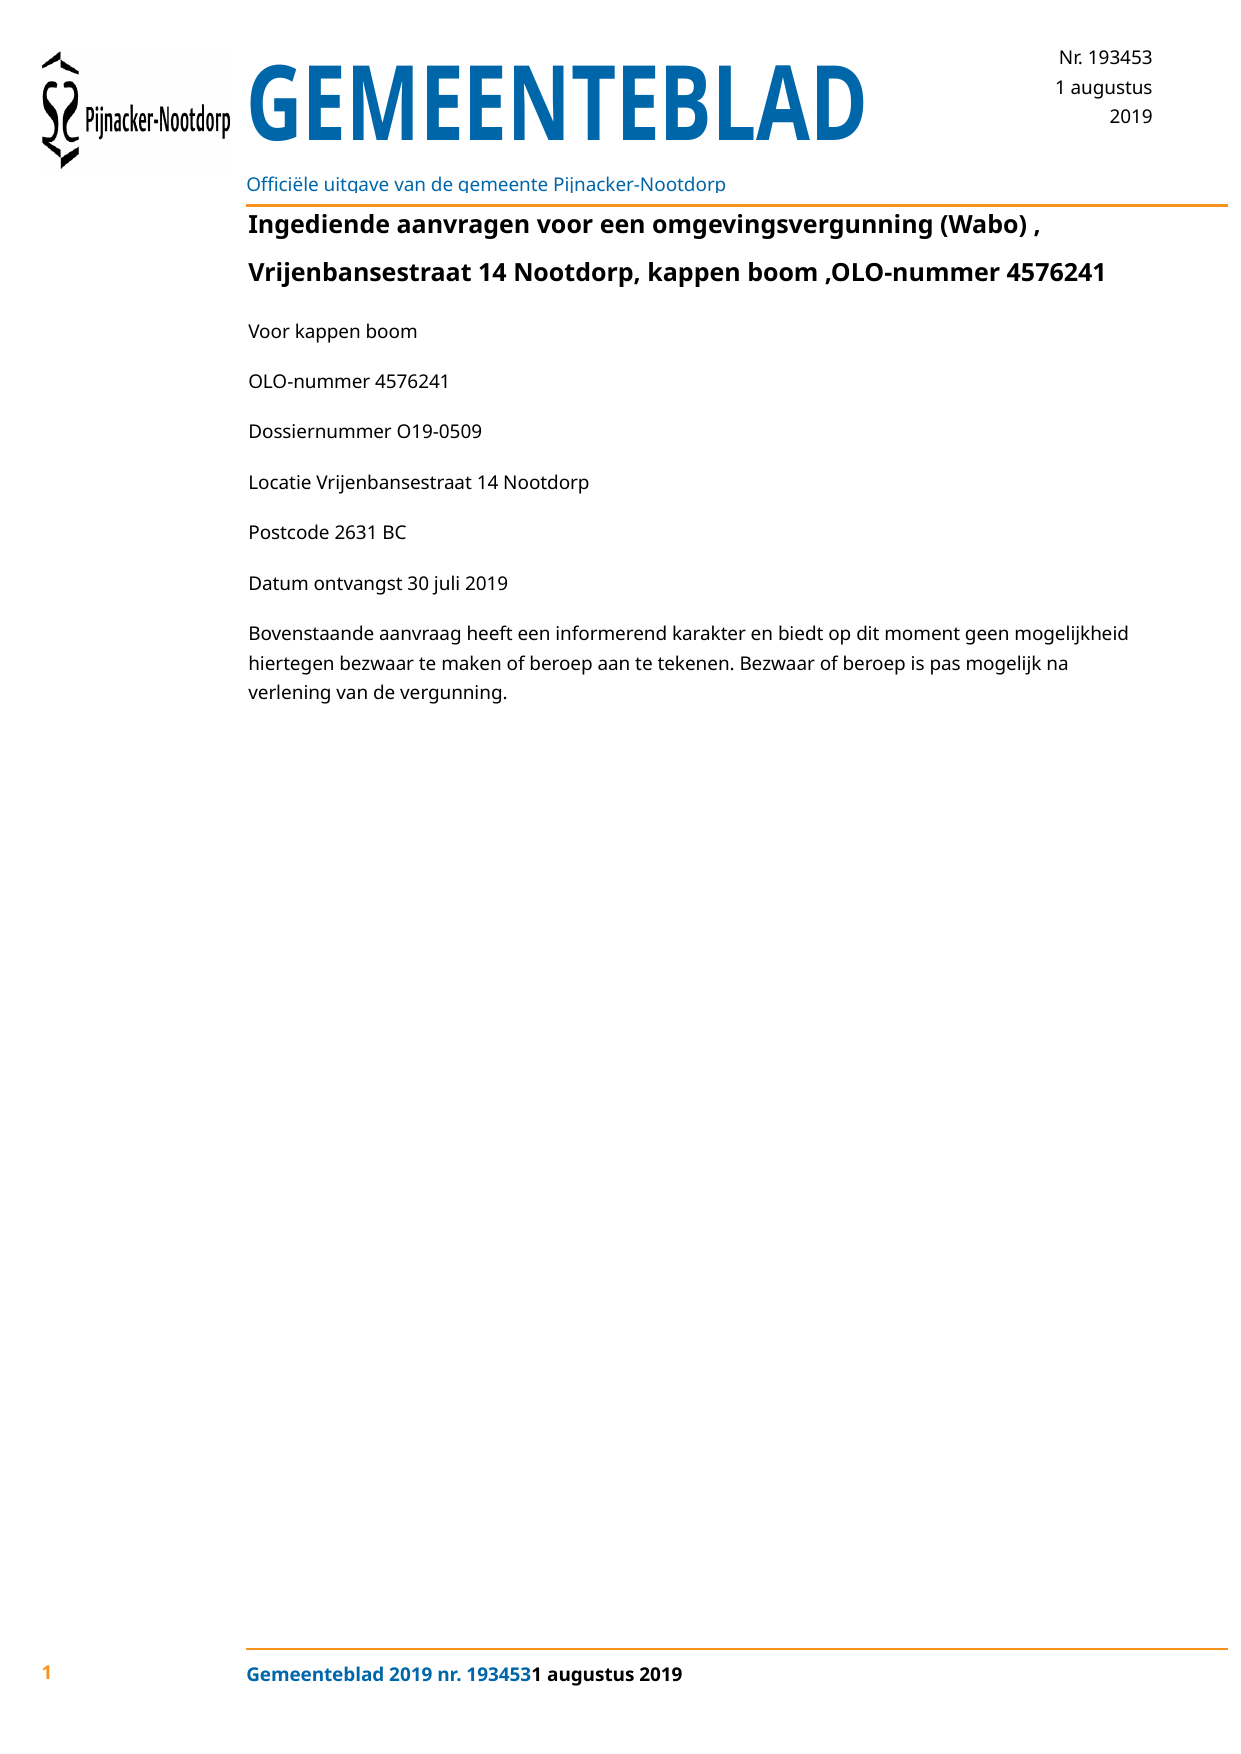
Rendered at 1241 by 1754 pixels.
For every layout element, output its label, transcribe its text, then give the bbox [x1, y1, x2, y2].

text OLO-nummer 4576241 [248, 368, 1152, 394]
text Datum ontvangst 30 juli 2019 [248, 570, 1152, 596]
text Dossiernummer O19-0509 [248, 419, 1152, 444]
text Bovenstaande aanvraag heeft een informerend karakter en biedt op dit moment geen mogelijkheid hiertegen bezwaar te maken of beroep aan te tekenen. Bezwaar of beroep is pas mogelijk na verlening van de vergunning. [248, 620, 1152, 705]
text Locatie Vrijenbansestraat 14 Nootdorp [248, 469, 1152, 495]
text Ingediende aanvragen voor een omgevingsvergunning (Wabo) , Vrijenbansestraat 14 Nootdorp, kappen boom ,OLO-nummer 4576241 [248, 207, 1152, 288]
text Postcode 2631 BC [248, 519, 1152, 545]
picture [41, 47, 231, 172]
text Voor kappen boom [248, 318, 1152, 344]
